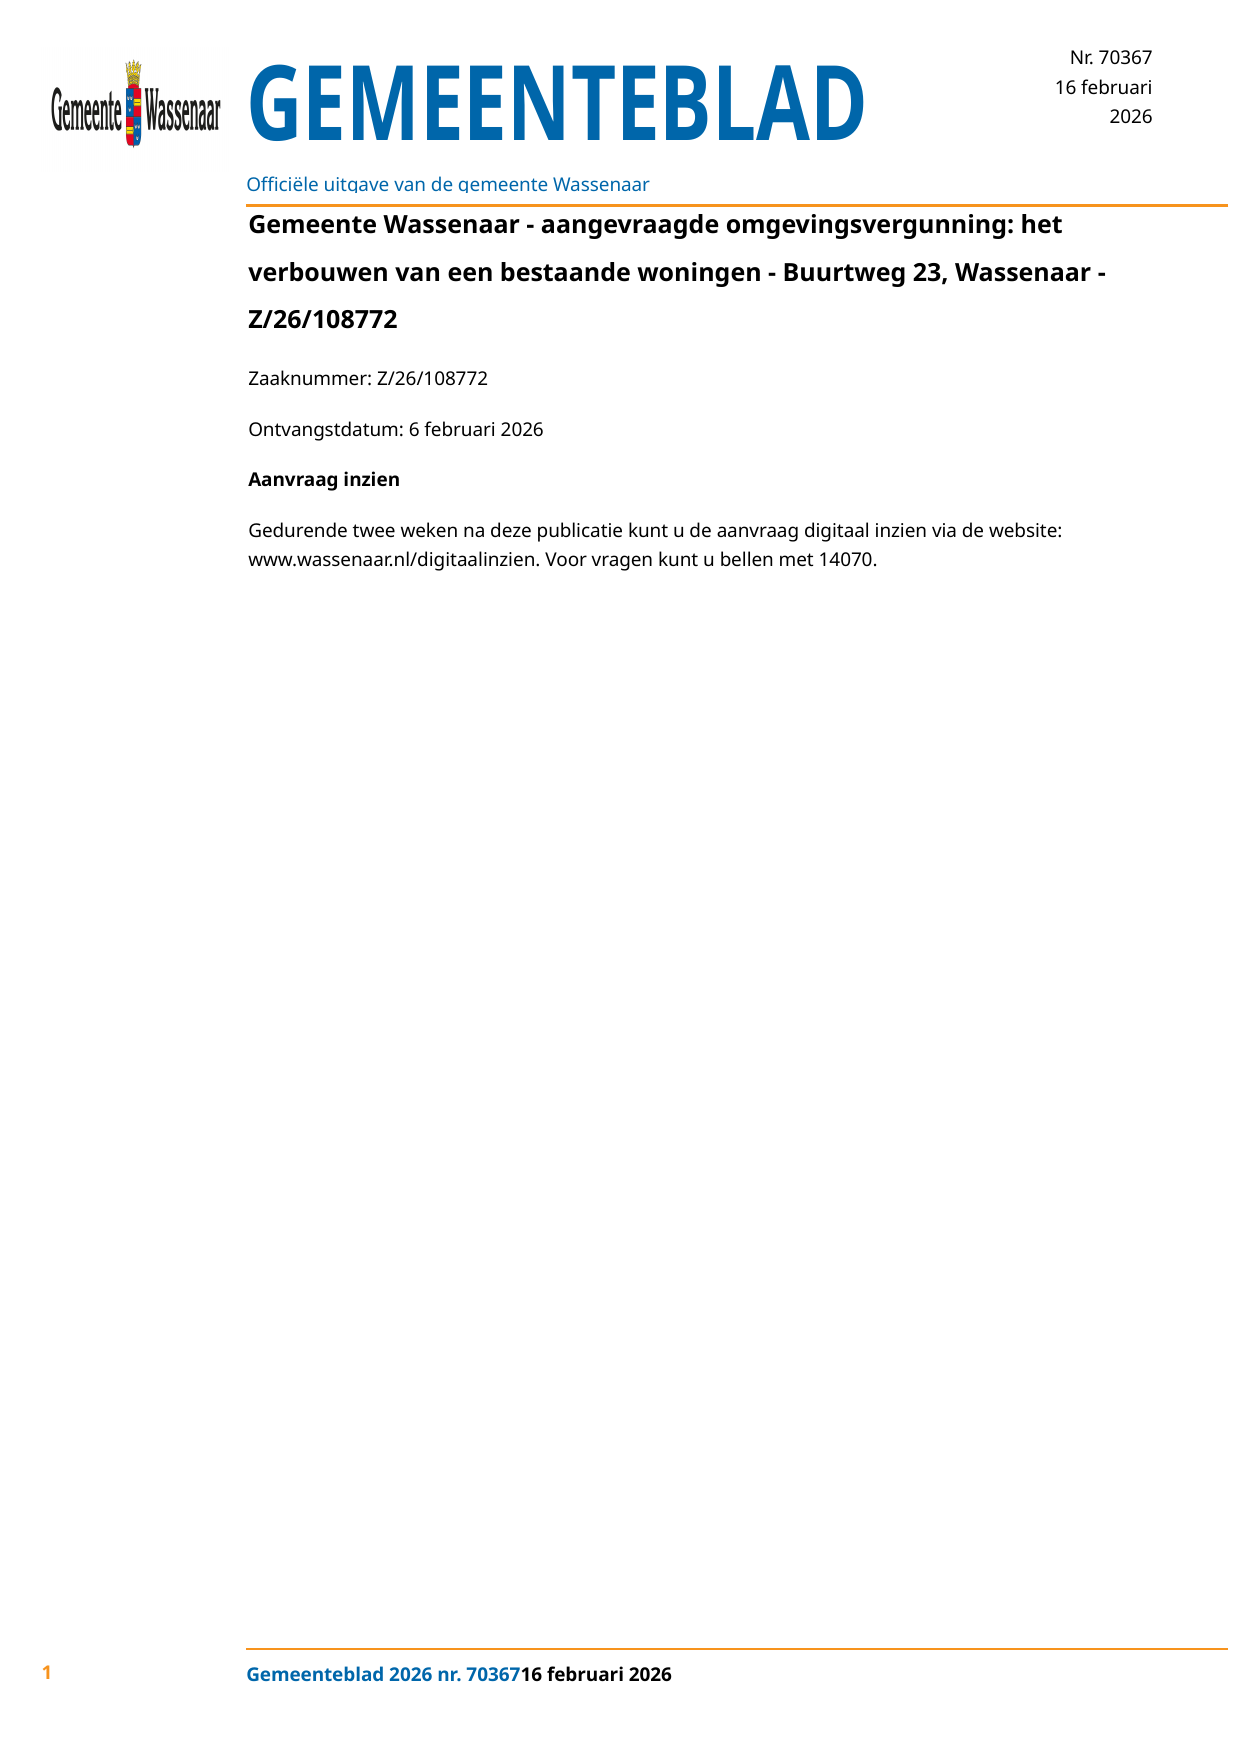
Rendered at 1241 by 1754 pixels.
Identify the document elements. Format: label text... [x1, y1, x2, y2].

picture [41, 47, 231, 172]
text Zaaknummer: Z/26/108772 [248, 366, 1152, 391]
text Aanvraag inzien [248, 466, 1152, 492]
text Ontvangstdatum: 6 februari 2026 [248, 416, 1152, 442]
text Gedurende twee weken na deze publicatie kunt u de aanvraag digitaal inzien via de website: www.wassenaar.nl/digitaalinzien. Voor vragen kunt u bellen met 14070. [248, 517, 1152, 572]
text Gemeente Wassenaar - aangevraagde omgevingsvergunning: het verbouwen van een bestaande woningen - Buurtweg 23, Wassenaar - Z/26/108772 [248, 207, 1152, 336]
